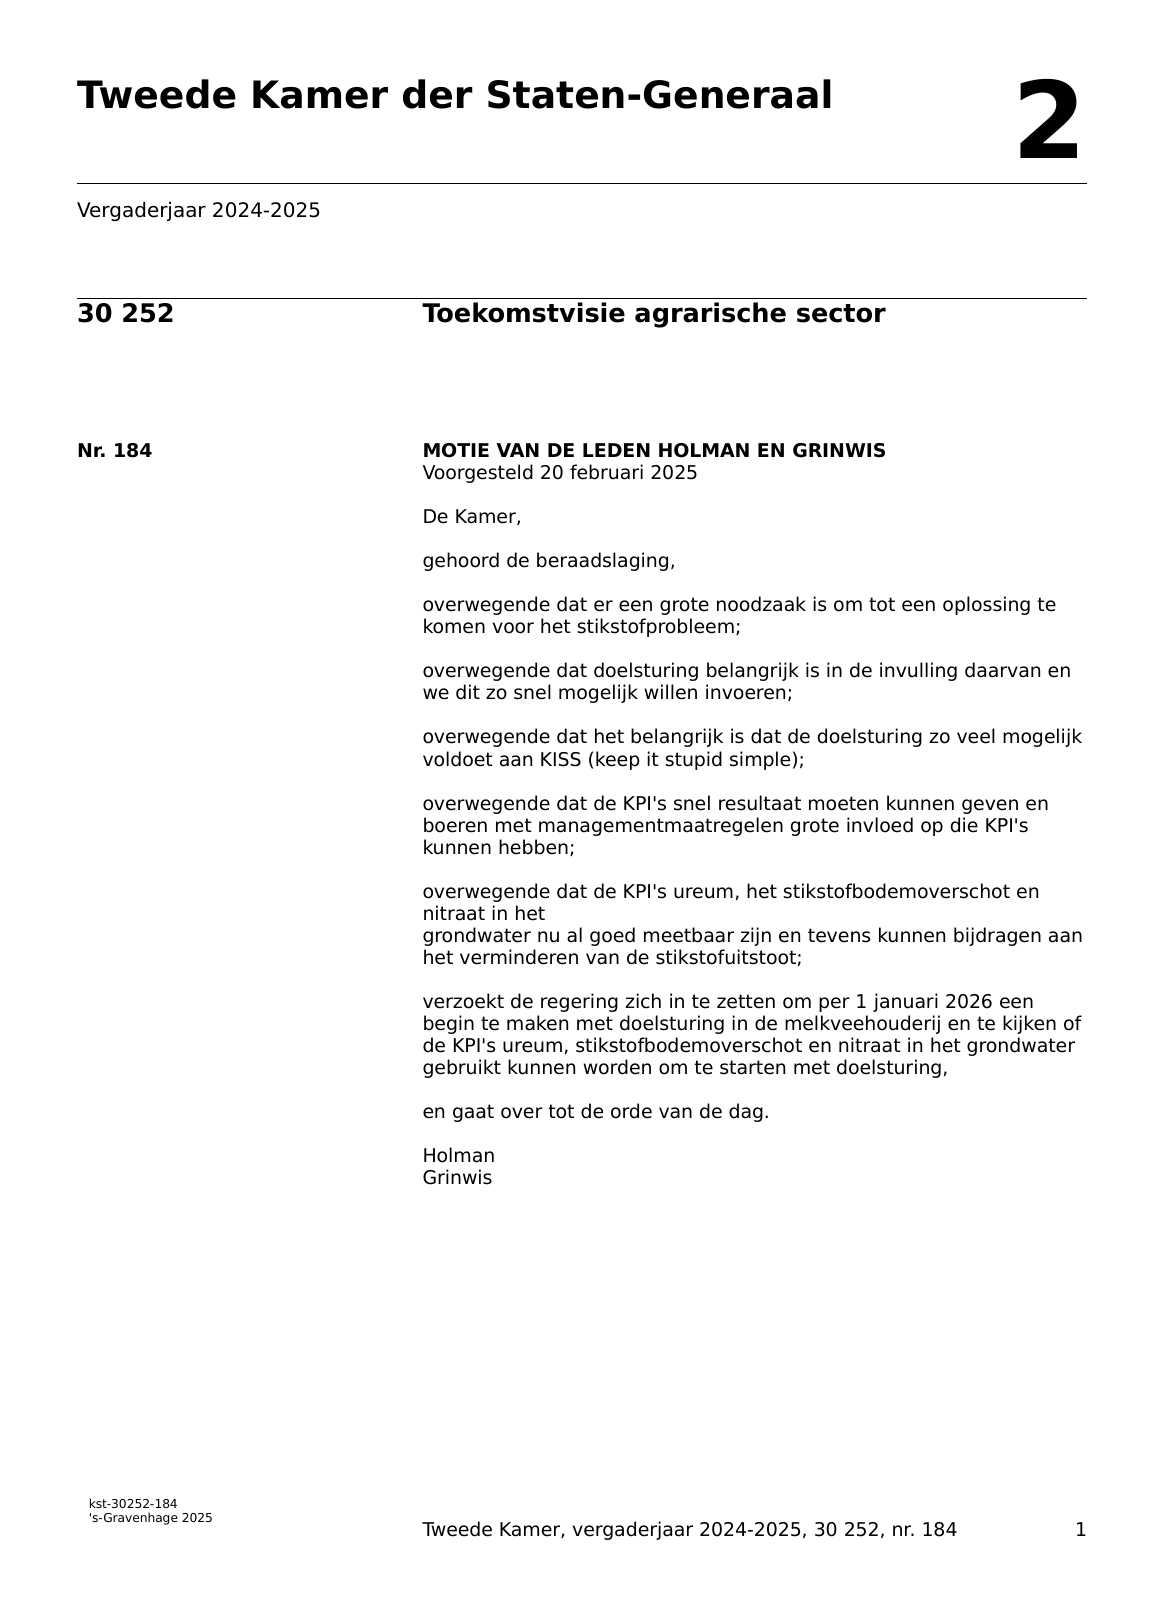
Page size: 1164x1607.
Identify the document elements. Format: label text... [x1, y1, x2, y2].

text overwegende dat de KPI's snel resultaat moeten kunnen geven en boeren met managementmaatregelen grote invloed op die KPI's kunnen hebben; [422, 793, 1087, 858]
text grondwater nu al goed meetbaar zijn en tevens kunnen bijdragen aan het verminderen van de stikstofuitstoot; [422, 925, 1087, 969]
text 's-Gravenhage 2025 [88, 1511, 323, 1525]
text kst-30252-184 [88, 1497, 323, 1511]
table_header 2 [886, 59, 1087, 183]
text en gaat over tot de orde van de dag. [422, 1101, 1087, 1123]
table_header Tweede Kamer der Staten-Generaal [77, 59, 886, 183]
text verzoekt de regering zich in te zetten om per 1 januari 2026 een begin te maken met doelsturing in de melkveehouderij en te kijken of de KPI's ureum, stikstofbodemoverschot en nitraat in het grondwater gebruikt kunnen worden om te starten met doelsturing, [422, 991, 1087, 1079]
text Holman [422, 1145, 1087, 1167]
subtitle Nr. 184 MOTIE VAN DE LEDEN HOLMAN EN GRINWIS [77, 440, 1087, 462]
text overwegende dat doelsturing belangrijk is in de invulling daarvan en we dit zo snel mogelijk willen invoeren; [422, 660, 1087, 704]
text Grinwis [422, 1167, 1087, 1189]
text overwegende dat het belangrijk is dat de doelsturing zo veel mogelijk voldoet aan KISS (keep it stupid simple); [422, 726, 1087, 770]
text gehoord de beraadslaging, [422, 550, 1087, 572]
text De Kamer, [422, 506, 1087, 528]
subtitle 30 252 Toekomstvisie agrarische sector [77, 299, 1087, 329]
text overwegende dat er een grote noodzaak is om tot een oplossing te komen voor het stikstofprobleem; [422, 594, 1087, 638]
text Voorgesteld 20 februari 2025 [422, 462, 1087, 484]
table_cell Vergaderjaar 2024-2025 [77, 184, 1087, 298]
text overwegende dat de KPI's ureum, het stikstofbodemoverschot en nitraat in het [422, 881, 1087, 925]
